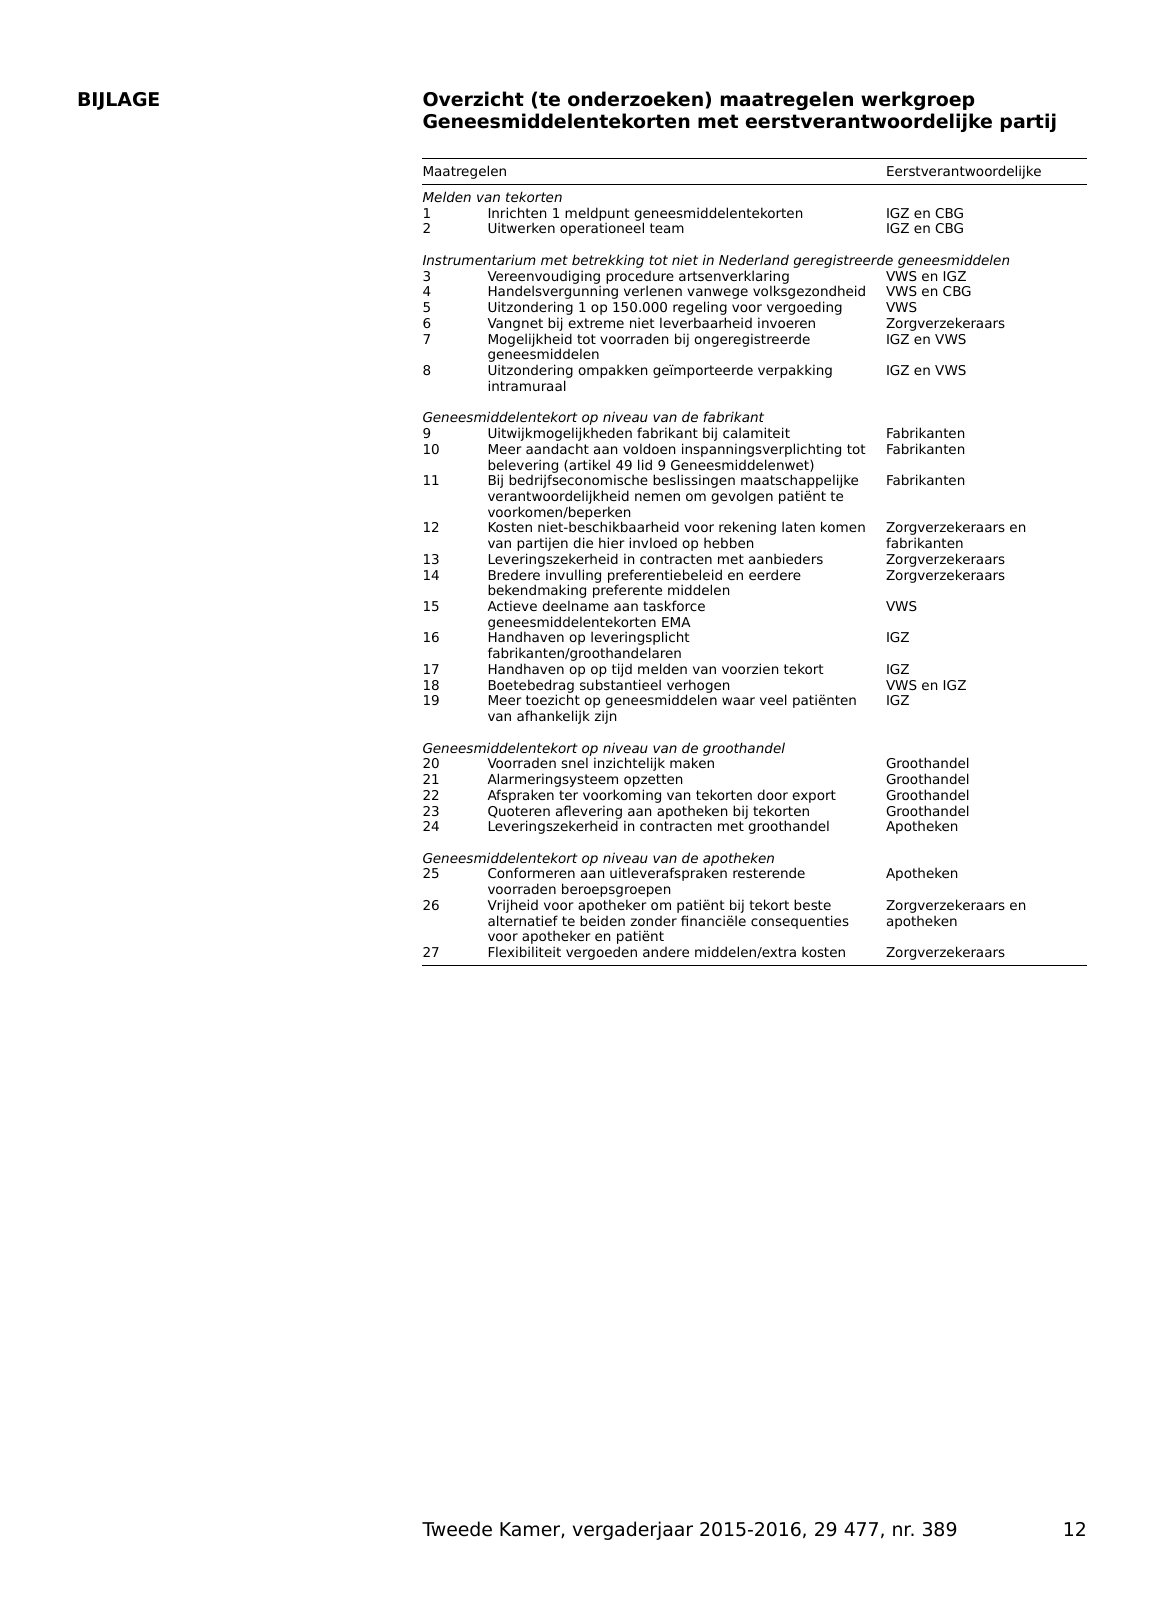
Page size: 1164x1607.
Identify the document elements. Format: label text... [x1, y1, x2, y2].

table_cell Zorgverzekeraars [880, 945, 1087, 965]
table_cell 5 [422, 300, 481, 316]
table_cell Geneesmiddelentekort op niveau van de groothandel [422, 740, 1087, 756]
table_cell Zorgverzekeraars [880, 316, 1087, 331]
table_cell Fabrikanten [880, 442, 1087, 473]
table_cell Groothandel [880, 788, 1087, 803]
table_cell IGZ en VWS [880, 331, 1087, 363]
table_cell 2 [422, 221, 481, 237]
table_cell Groothandel [880, 772, 1087, 788]
table_cell Quoteren aflevering aan apotheken bij tekorten [481, 803, 880, 819]
table_cell 10 [422, 442, 481, 473]
table_cell Voorraden snel inzichtelijk maken [481, 756, 880, 772]
table_cell 11 [422, 473, 481, 520]
table_cell Apotheken [880, 819, 1087, 835]
table_cell 27 [422, 945, 481, 965]
table_cell Uitzondering ompakken geïmporteerde verpakking intramuraal [481, 363, 880, 394]
table_cell Kosten niet-beschikbaarheid voor rekening laten komen van partijen die hier invloed op hebben [481, 520, 880, 552]
table_cell [422, 835, 1087, 851]
table_cell Apotheken [880, 866, 1087, 898]
table_cell 23 [422, 803, 481, 819]
table_cell VWS en IGZ [880, 678, 1087, 693]
table_cell 9 [422, 426, 481, 442]
table_cell IGZ en CBG [880, 221, 1087, 237]
table_cell Zorgverzekeraars [880, 568, 1087, 599]
table_cell VWS [880, 300, 1087, 316]
table_cell Groothandel [880, 803, 1087, 819]
table_cell Meer toezicht op geneesmiddelen waar veel patiënten van afhankelijk zijn [481, 693, 880, 725]
table_cell 8 [422, 363, 481, 394]
table_cell IGZ en VWS [880, 363, 1087, 394]
table_cell 20 [422, 756, 481, 772]
table_cell Bredere invulling preferentiebeleid en eerdere bekendmaking preferente middelen [481, 568, 880, 599]
table_cell Inrichten 1 meldpunt geneesmiddelentekorten [481, 206, 880, 221]
table_cell VWS [880, 599, 1087, 630]
table_cell Groothandel [880, 756, 1087, 772]
table_cell Geneesmiddelentekort op niveau van de fabrikant [422, 410, 1087, 426]
table_cell 1 [422, 206, 481, 221]
table_cell Instrumentarium met betrekking tot niet in Nederland geregistreerde geneesmiddelen [422, 253, 1087, 268]
table_cell Leveringszekerheid in contracten met groothandel [481, 819, 880, 835]
table_cell IGZ [880, 693, 1087, 725]
table_cell Flexibiliteit vergoeden andere middelen/extra kosten [481, 945, 880, 965]
table_cell 24 [422, 819, 481, 835]
table_cell Handhaven op op tijd melden van voorzien tekort [481, 662, 880, 677]
table_cell [422, 394, 1087, 410]
table_cell Zorgverzekeraars [880, 552, 1087, 567]
subtitle BIJLAGE Overzicht (te onderzoeken) maatregelen werkgroep Geneesmiddelentekorten met eerstverantwoordelijke partij [77, 89, 1087, 133]
table_cell 15 [422, 599, 481, 630]
table_cell Vereenvoudiging procedure artsenverklaring [481, 269, 880, 284]
table_cell 18 [422, 678, 481, 693]
table_cell VWS en CBG [880, 284, 1087, 300]
table_cell 13 [422, 552, 481, 567]
table_header Eerstverantwoordelijke [880, 159, 1087, 184]
table_cell Uitwijkmogelijkheden fabrikant bij calamiteit [481, 426, 880, 442]
table_cell Zorgverzekeraars en fabrikanten [880, 520, 1087, 552]
table_cell Handelsvergunning verlenen vanwege volksgezondheid [481, 284, 880, 300]
table_cell 14 [422, 568, 481, 599]
table_cell 26 [422, 898, 481, 945]
table_cell VWS en IGZ [880, 269, 1087, 284]
table_cell 12 [422, 520, 481, 552]
table_cell 16 [422, 630, 481, 662]
table_cell Boetebedrag substantieel verhogen [481, 678, 880, 693]
table_cell Afspraken ter voorkoming van tekorten door export [481, 788, 880, 803]
table_cell 22 [422, 788, 481, 803]
table_cell Alarmeringsysteem opzetten [481, 772, 880, 788]
table_cell IGZ en CBG [880, 206, 1087, 221]
table_cell [422, 237, 1087, 253]
table_cell Meer aandacht aan voldoen inspanningsverplichting tot belevering (artikel 49 lid 9 Geneesmiddelenwet) [481, 442, 880, 473]
table_cell Uitzondering 1 op 150.000 regeling voor vergoeding [481, 300, 880, 316]
table_cell Handhaven op leveringsplicht fabrikanten/groothandelaren [481, 630, 880, 662]
table_cell IGZ [880, 630, 1087, 662]
table_cell 19 [422, 693, 481, 725]
table_cell Fabrikanten [880, 473, 1087, 520]
table_cell Bij bedrijfseconomische beslissingen maatschappelijke verantwoordelijkheid nemen om gevolgen patiënt te voorkomen/beperken [481, 473, 880, 520]
table_cell 25 [422, 866, 481, 898]
table_cell 21 [422, 772, 481, 788]
table_cell 17 [422, 662, 481, 677]
table_header Maatregelen [422, 159, 880, 184]
table_cell 7 [422, 331, 481, 363]
table_cell Geneesmiddelentekort op niveau van de apotheken [422, 851, 1087, 866]
table_cell Uitwerken operationeel team [481, 221, 880, 237]
table_cell Actieve deelname aan taskforce geneesmiddelentekorten EMA [481, 599, 880, 630]
table_cell Fabrikanten [880, 426, 1087, 442]
table_cell Zorgverzekeraars en apotheken [880, 898, 1087, 945]
table_cell Leveringszekerheid in contracten met aanbieders [481, 552, 880, 567]
table_cell Vangnet bij extreme niet leverbaarheid invoeren [481, 316, 880, 331]
table_cell 4 [422, 284, 481, 300]
table_cell 6 [422, 316, 481, 331]
table_cell IGZ [880, 662, 1087, 677]
table_cell [422, 725, 1087, 740]
table_cell Mogelijkheid tot voorraden bij ongeregistreerde geneesmiddelen [481, 331, 880, 363]
table_cell Vrijheid voor apotheker om patiënt bij tekort beste alternatief te beiden zonder financiële consequenties voor apotheker en patiënt [481, 898, 880, 945]
table_cell Conformeren aan uitleverafspraken resterende voorraden beroepsgroepen [481, 866, 880, 898]
table_cell 3 [422, 269, 481, 284]
table_cell Melden van tekorten [422, 185, 1087, 206]
